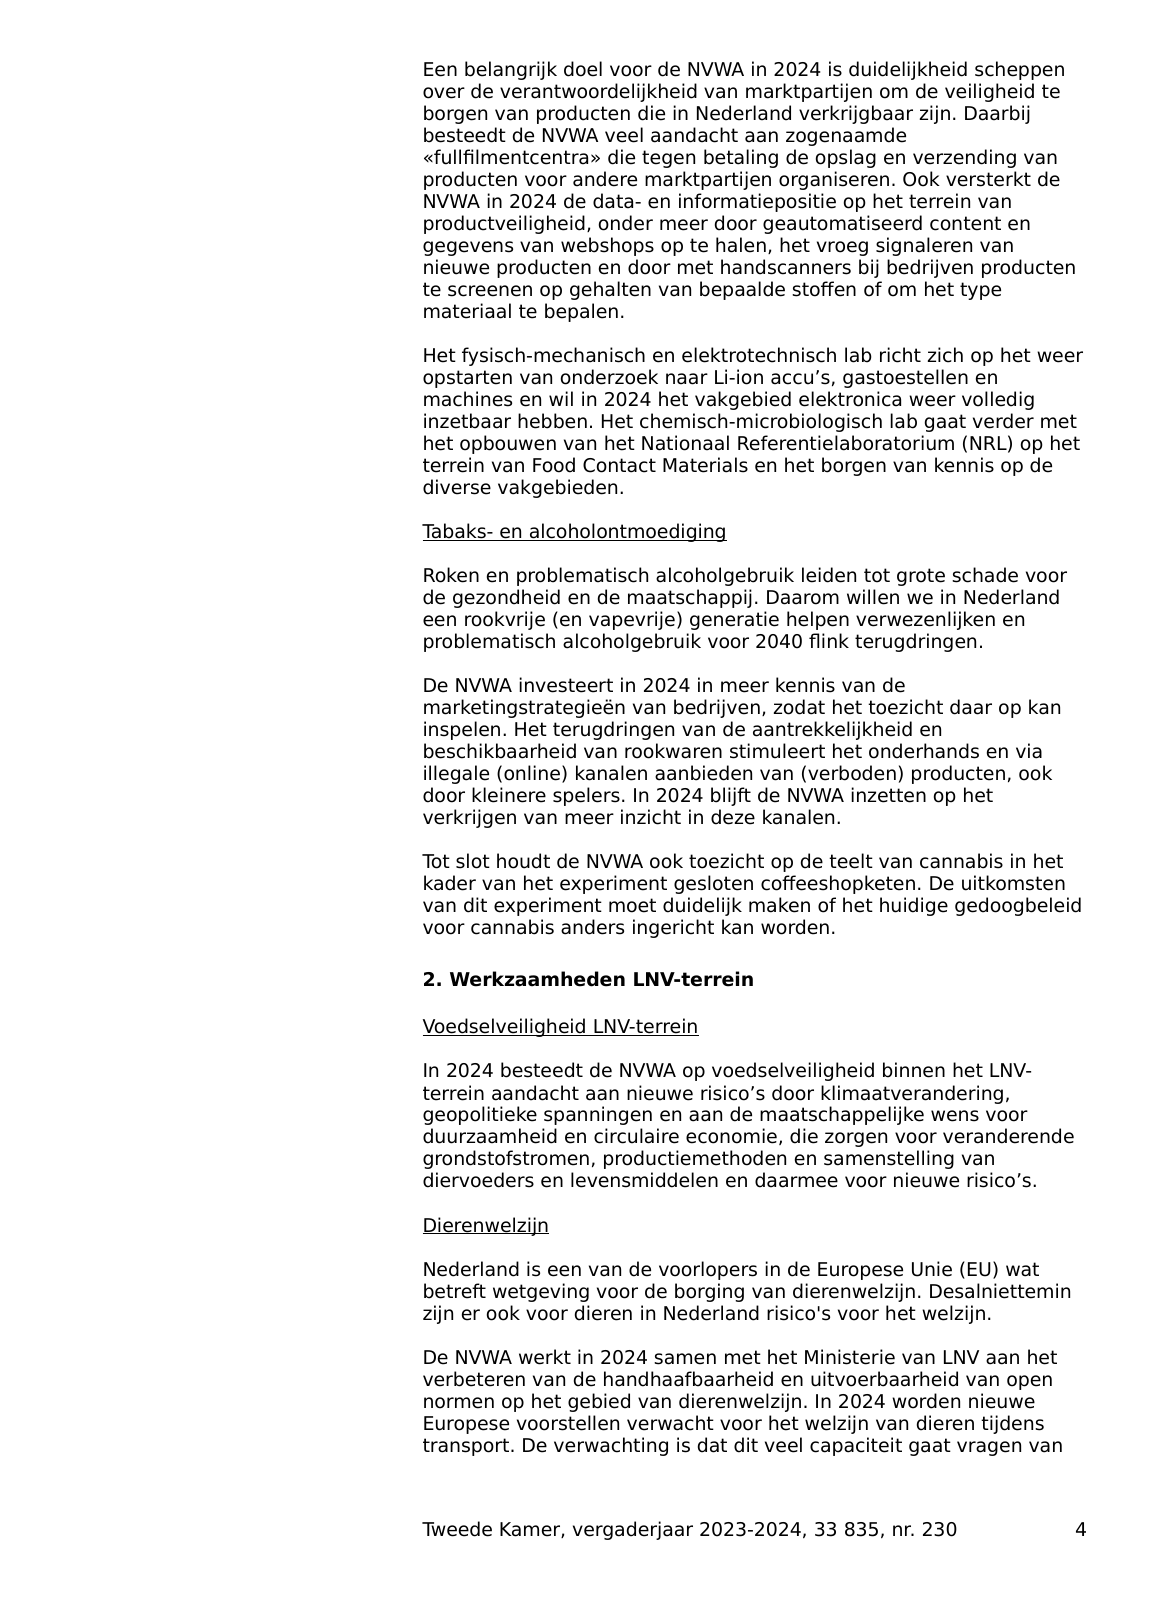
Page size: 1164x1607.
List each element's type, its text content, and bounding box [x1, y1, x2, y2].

text In 2024 besteedt de NVWA op voedselveiligheid binnen het LNV-terrein aandacht aan nieuwe risico’s door klimaatverandering, geopolitieke spanningen en aan de maatschappelijke wens voor duurzaamheid en circulaire economie, die zorgen voor veranderende grondstofstromen, productiemethoden en samenstelling van diervoeders en levensmiddelen en daarmee voor nieuwe risico’s. [422, 1060, 1087, 1192]
text Tot slot houdt de NVWA ook toezicht op de teelt van cannabis in het kader van het experiment gesloten coffeeshopketen. De uitkomsten van dit experiment moet duidelijk maken of het huidige gedoogbeleid voor cannabis anders ingericht kan worden. [422, 851, 1087, 939]
subtitle Tabaks- en alcoholontmoediging [422, 521, 1087, 543]
subtitle 2. Werkzaamheden LNV-terrein [422, 969, 1087, 991]
text Het fysisch-mechanisch en elektrotechnisch lab richt zich op het weer opstarten van onderzoek naar Li-ion accu’s, gastoestellen en machines en wil in 2024 het vakgebied elektronica weer volledig inzetbaar hebben. Het chemisch-microbiologisch lab gaat verder met het opbouwen van het Nationaal Referentielaboratorium (NRL) op het terrein van Food Contact Materials en het borgen van kennis op de diverse vakgebieden. [422, 345, 1087, 499]
text De NVWA investeert in 2024 in meer kennis van de marketingstrategieën van bedrijven, zodat het toezicht daar op kan inspelen. Het terugdringen van de aantrekkelijkheid en beschikbaarheid van rookwaren stimuleert het onderhands en via illegale (online) kanalen aanbieden van (verboden) producten, ook door kleinere spelers. In 2024 blijft de NVWA inzetten op het verkrijgen van meer inzicht in deze kanalen. [422, 675, 1087, 829]
subtitle Voedselveiligheid LNV-terrein [422, 1016, 1087, 1038]
text Een belangrijk doel voor de NVWA in 2024 is duidelijkheid scheppen over de verantwoordelijkheid van marktpartijen om de veiligheid te borgen van producten die in Nederland verkrijgbaar zijn. Daarbij besteedt de NVWA veel aandacht aan zogenaamde «fullfilmentcentra» die tegen betaling de opslag en verzending van producten voor andere marktpartijen organiseren. Ook versterkt de NVWA in 2024 de data- en informatiepositie op het terrein van productveiligheid, onder meer door geautomatiseerd content en gegevens van webshops op te halen, het vroeg signaleren van nieuwe producten en door met handscanners bij bedrijven producten te screenen op gehalten van bepaalde stoffen of om het type materiaal te bepalen. [422, 59, 1087, 323]
text Roken en problematisch alcoholgebruik leiden tot grote schade voor de gezondheid en de maatschappij. Daarom willen we in Nederland een rookvrije (en vapevrije) generatie helpen verwezenlijken en problematisch alcoholgebruik voor 2040 flink terugdringen. [422, 565, 1087, 653]
text Nederland is een van de voorlopers in de Europese Unie (EU) wat betreft wetgeving voor de borging van dierenwelzijn. Desalniettemin zijn er ook voor dieren in Nederland risico's voor het welzijn. [422, 1259, 1087, 1324]
text De NVWA werkt in 2024 samen met het Ministerie van LNV aan het verbeteren van de handhaafbaarheid en uitvoerbaarheid van open normen op het gebied van dierenwelzijn. In 2024 worden nieuwe Europese voorstellen verwacht voor het welzijn van dieren tijdens transport. De verwachting is dat dit veel capaciteit gaat vragen van [422, 1347, 1087, 1457]
subtitle Dierenwelzijn [422, 1214, 1087, 1236]
